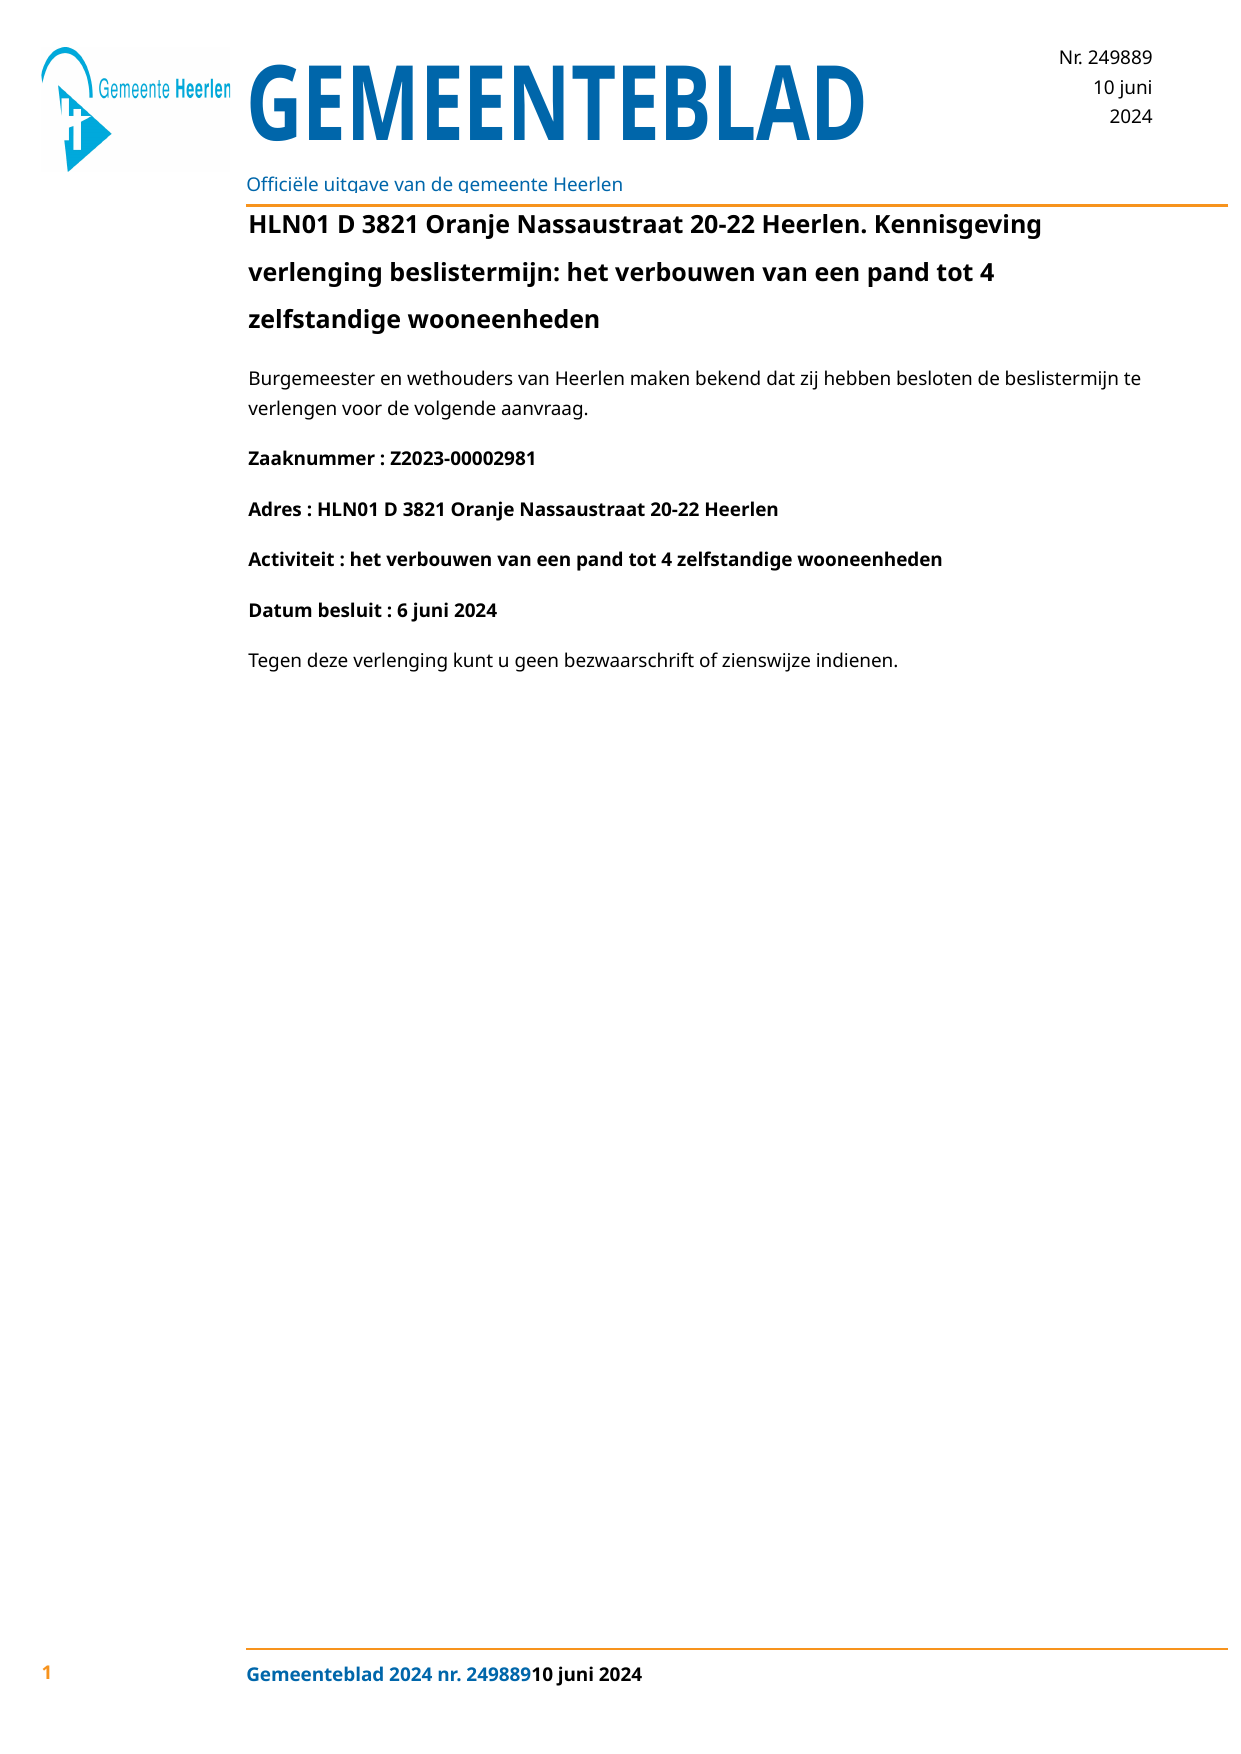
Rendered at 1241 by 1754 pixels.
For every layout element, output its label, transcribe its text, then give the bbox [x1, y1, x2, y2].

text Activiteit : het verbouwen van een pand tot 4 zelfstandige wooneenheden [248, 546, 1152, 572]
text Tegen deze verlenging kunt u geen bezwaarschrift of zienswijze indienen. [248, 647, 1152, 673]
picture [41, 47, 59, 70]
text Adres : HLN01 D 3821 Oranje Nassaustraat 20-22 Heerlen [248, 496, 1152, 522]
picture [41, 47, 231, 172]
text Datum besluit : 6 juni 2024 [248, 597, 1152, 622]
text Zaaknummer : Z2023-00002981 [248, 446, 1152, 471]
text HLN01 D 3821 Oranje Nassaustraat 20-22 Heerlen. Kennisgeving verlenging beslistermijn: het verbouwen van een pand tot 4 zelfstandige wooneenheden [248, 207, 1152, 336]
text Burgemeester en wethouders van Heerlen maken bekend dat zij hebben besloten de beslistermijn te verlengen voor de volgende aanvraag. [248, 366, 1152, 421]
